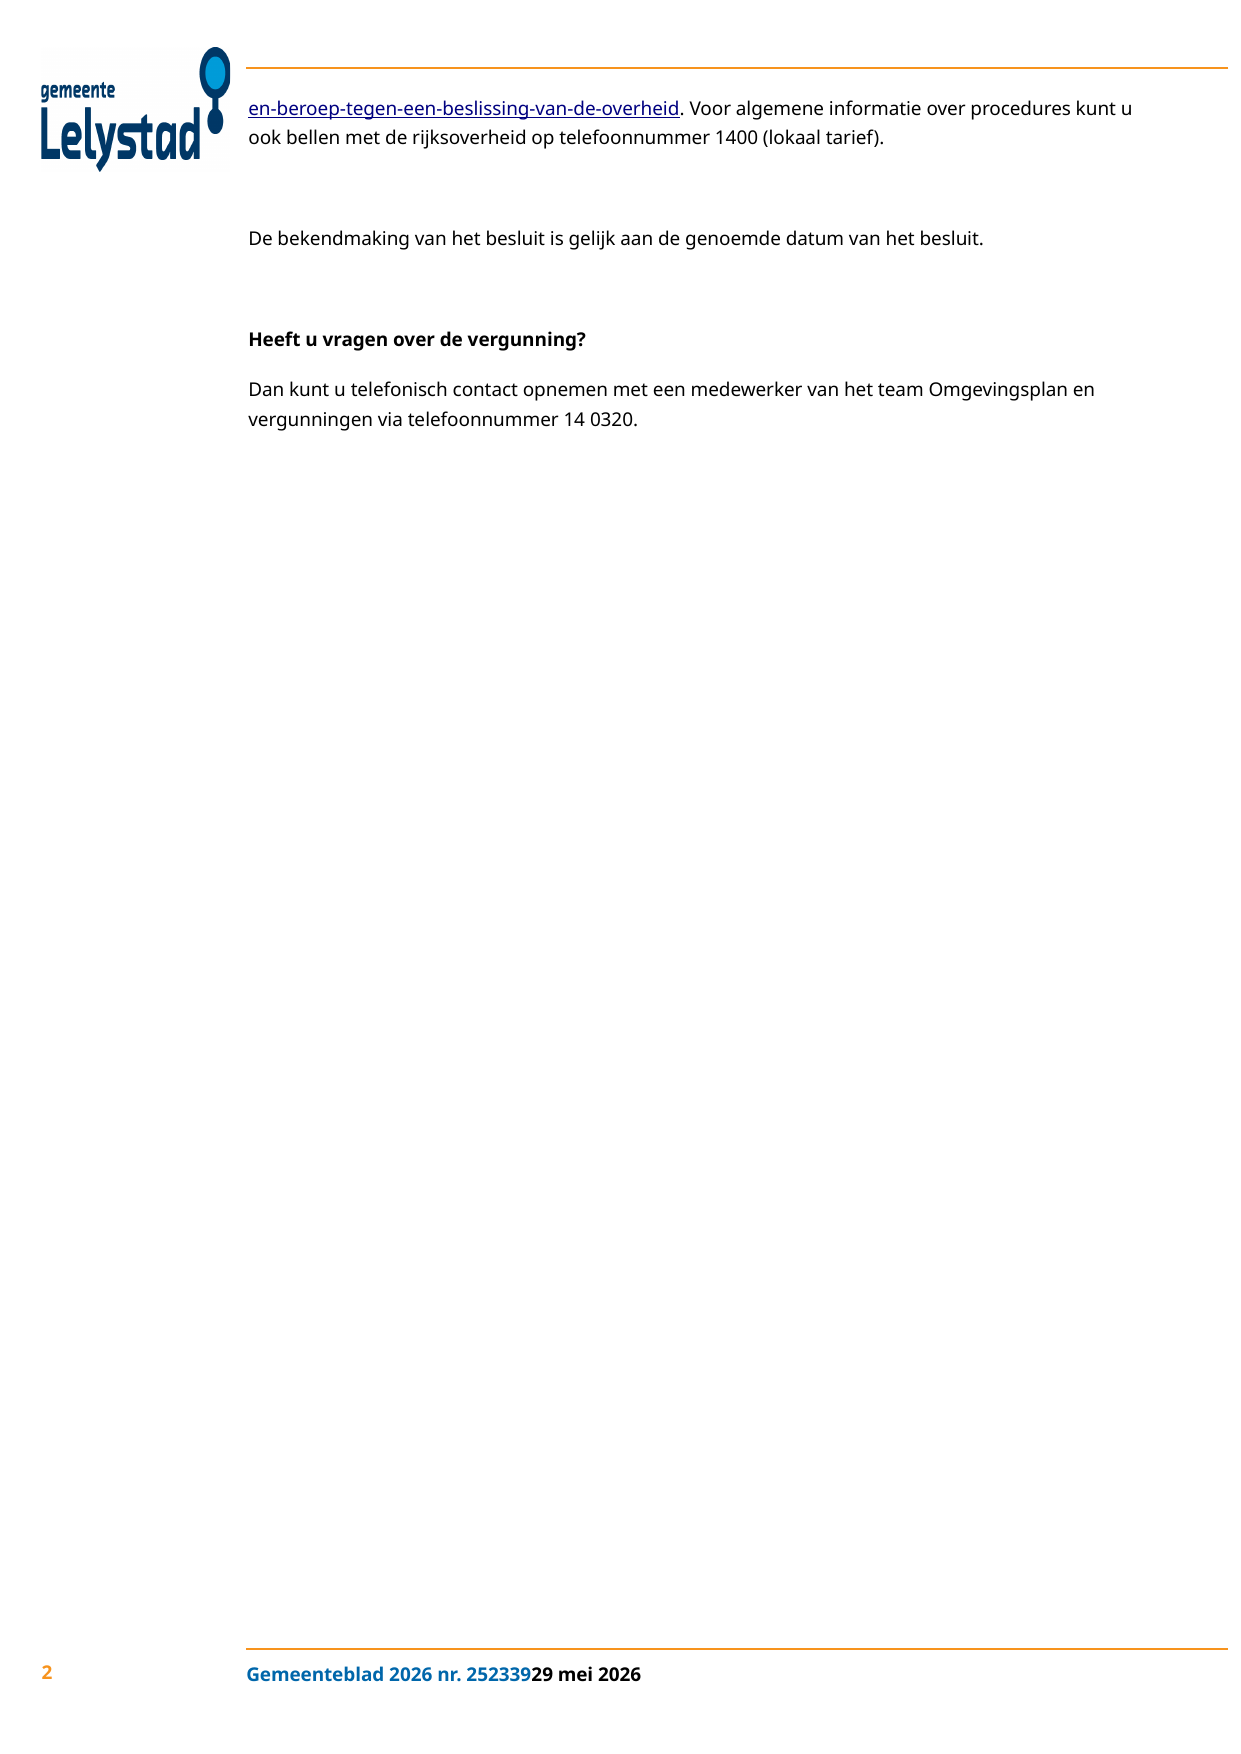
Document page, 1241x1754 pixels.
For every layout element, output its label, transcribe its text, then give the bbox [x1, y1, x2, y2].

text en-beroep-tegen-een-beslissing-van-de-overheid. Voor algemene informatie over procedures kunt u ook bellen met de rijksoverheid op telefoonnummer 1400 (lokaal tarief). [248, 95, 1152, 150]
text De bekendmaking van het besluit is gelijk aan de genoemde datum van het besluit. [248, 225, 1152, 251]
picture [41, 47, 231, 172]
text Dan kunt u telefonisch contact opnemen met een medewerker van het team Omgevingsplan en vergunningen via telefoonnummer 14 0320. [248, 376, 1152, 432]
text Heeft u vragen over de vergunning? [248, 326, 1152, 352]
